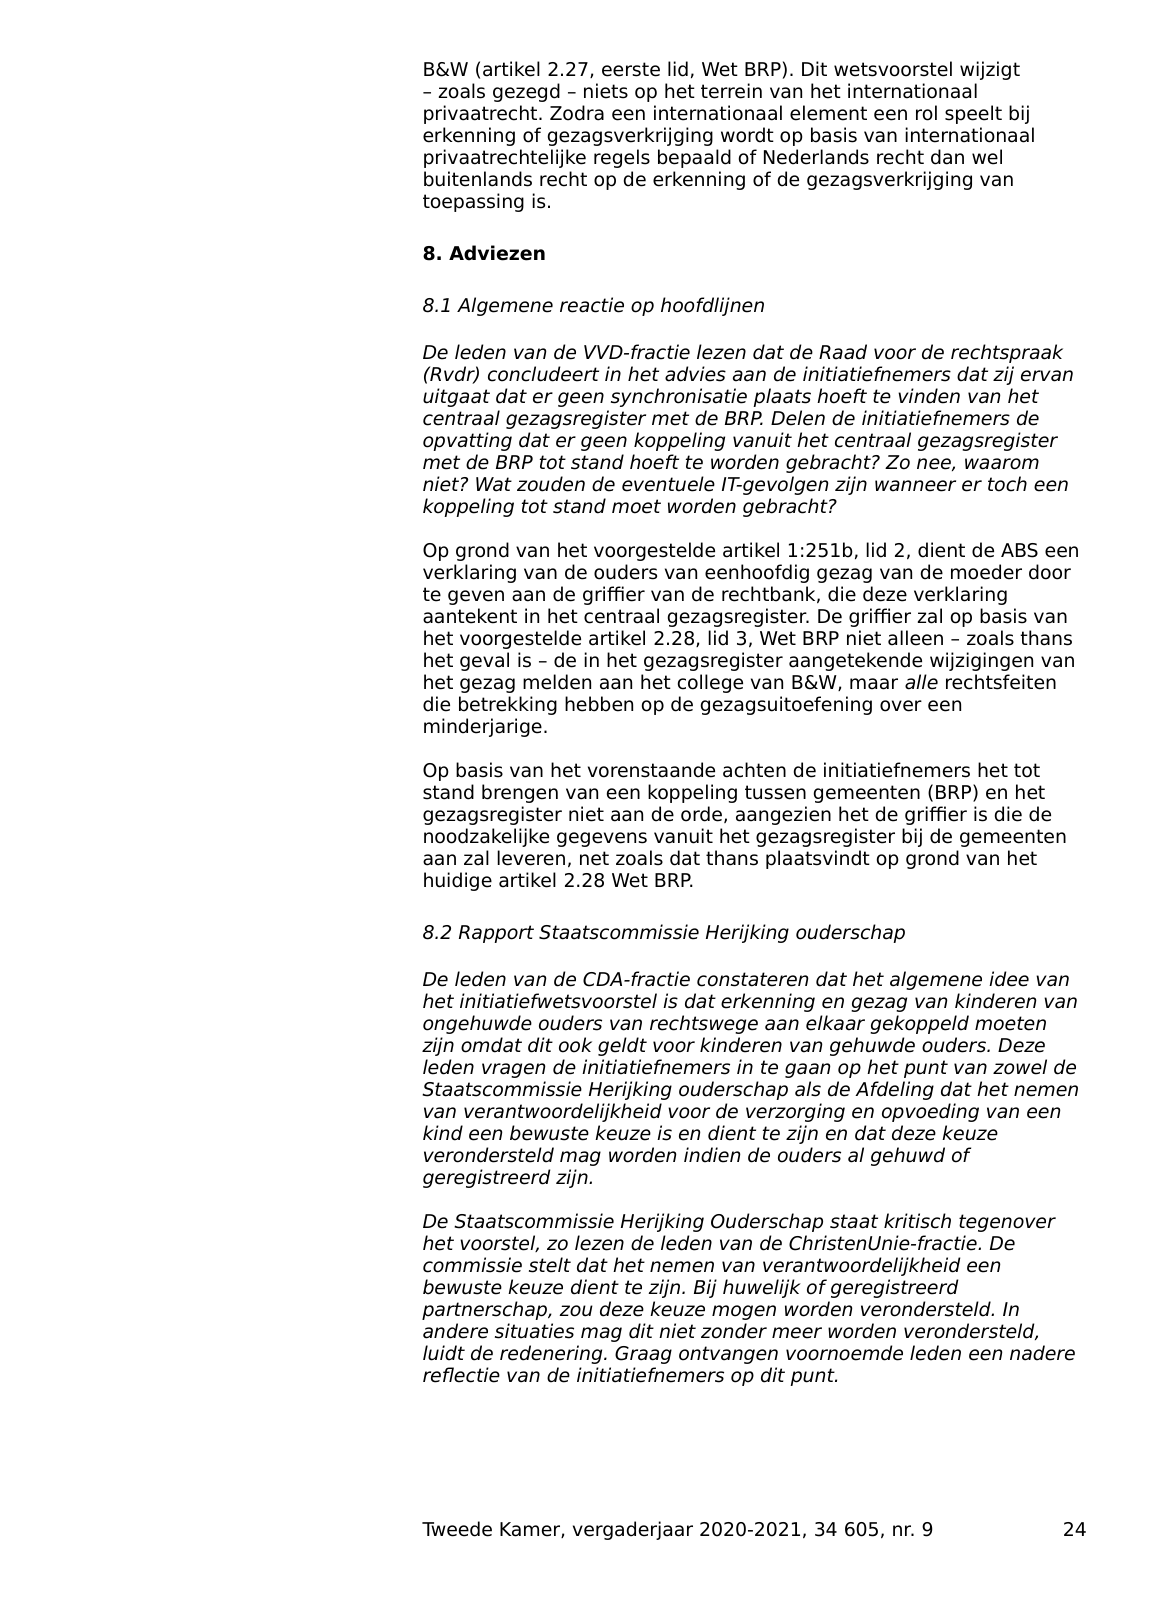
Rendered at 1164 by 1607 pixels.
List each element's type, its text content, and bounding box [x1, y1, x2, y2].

text De Staatscommissie Herijking Ouderschap staat kritisch tegenover het voorstel, zo lezen de leden van de ChristenUnie-fractie. De commissie stelt dat het nemen van verantwoordelijkheid een bewuste keuze dient te zijn. Bij huwelijk of geregistreerd partnerschap, zou deze keuze mogen worden verondersteld. In andere situaties mag dit niet zonder meer worden verondersteld, luidt de redenering. Graag ontvangen voornoemde leden een nadere reflectie van de initiatiefnemers op dit punt. [422, 1211, 1087, 1387]
text De leden van de VVD-fractie lezen dat de Raad voor de rechtspraak (Rvdr) concludeert in het advies aan de initiatiefnemers dat zij ervan uitgaat dat er geen synchronisatie plaats hoeft te vinden van het centraal gezagsregister met de BRP. Delen de initiatiefnemers de opvatting dat er geen koppeling vanuit het centraal gezagsregister met de BRP tot stand hoeft te worden gebracht? Zo nee, waarom niet? Wat zouden de eventuele IT-gevolgen zijn wanneer er toch een koppeling tot stand moet worden gebracht? [422, 342, 1087, 518]
text Op basis van het vorenstaande achten de initiatiefnemers het tot stand brengen van een koppeling tussen gemeenten (BRP) en het gezagsregister niet aan de orde, aangezien het de griffier is die de noodzakelijke gegevens vanuit het gezagsregister bij de gemeenten aan zal leveren, net zoals dat thans plaatsvindt op grond van het huidige artikel 2.28 Wet BRP. [422, 760, 1087, 892]
text Op grond van het voorgestelde artikel 1:251b, lid 2, dient de ABS een verklaring van de ouders van eenhoofdig gezag van de moeder door te geven aan de griffier van de rechtbank, die deze verklaring aantekent in het centraal gezagsregister. De griffier zal op basis van het voorgestelde artikel 2.28, lid 3, Wet BRP niet alleen – zoals thans het geval is – de in het gezagsregister aangetekende wijzigingen van het gezag melden aan het college van B&W, maar alle rechtsfeiten die betrekking hebben op de gezagsuitoefening over een minderjarige. [422, 540, 1087, 738]
subtitle 8. Adviezen [422, 243, 1087, 265]
text De leden van de CDA-fractie constateren dat het algemene idee van het initiatiefwetsvoorstel is dat erkenning en gezag van kinderen van ongehuwde ouders van rechtswege aan elkaar gekoppeld moeten zijn omdat dit ook geldt voor kinderen van gehuwde ouders. Deze leden vragen de initiatiefnemers in te gaan op het punt van zowel de Staatscommissie Herijking ouderschap als de Afdeling dat het nemen van verantwoordelijkheid voor de verzorging en opvoeding van een kind een bewuste keuze is en dient te zijn en dat deze keuze verondersteld mag worden indien de ouders al gehuwd of geregistreerd zijn. [422, 969, 1087, 1188]
subtitle 8.1 Algemene reactie op hoofdlijnen [422, 295, 1087, 317]
text B&W (artikel 2.27, eerste lid, Wet BRP). Dit wetsvoorstel wijzigt – zoals gezegd – niets op het terrein van het internationaal privaatrecht. Zodra een internationaal element een rol speelt bij erkenning of gezagsverkrijging wordt op basis van internationaal privaatrechtelijke regels bepaald of Nederlands recht dan wel buitenlands recht op de erkenning of de gezagsverkrijging van toepassing is. [422, 59, 1087, 213]
subtitle 8.2 Rapport Staatscommissie Herijking ouderschap [422, 922, 1087, 944]
